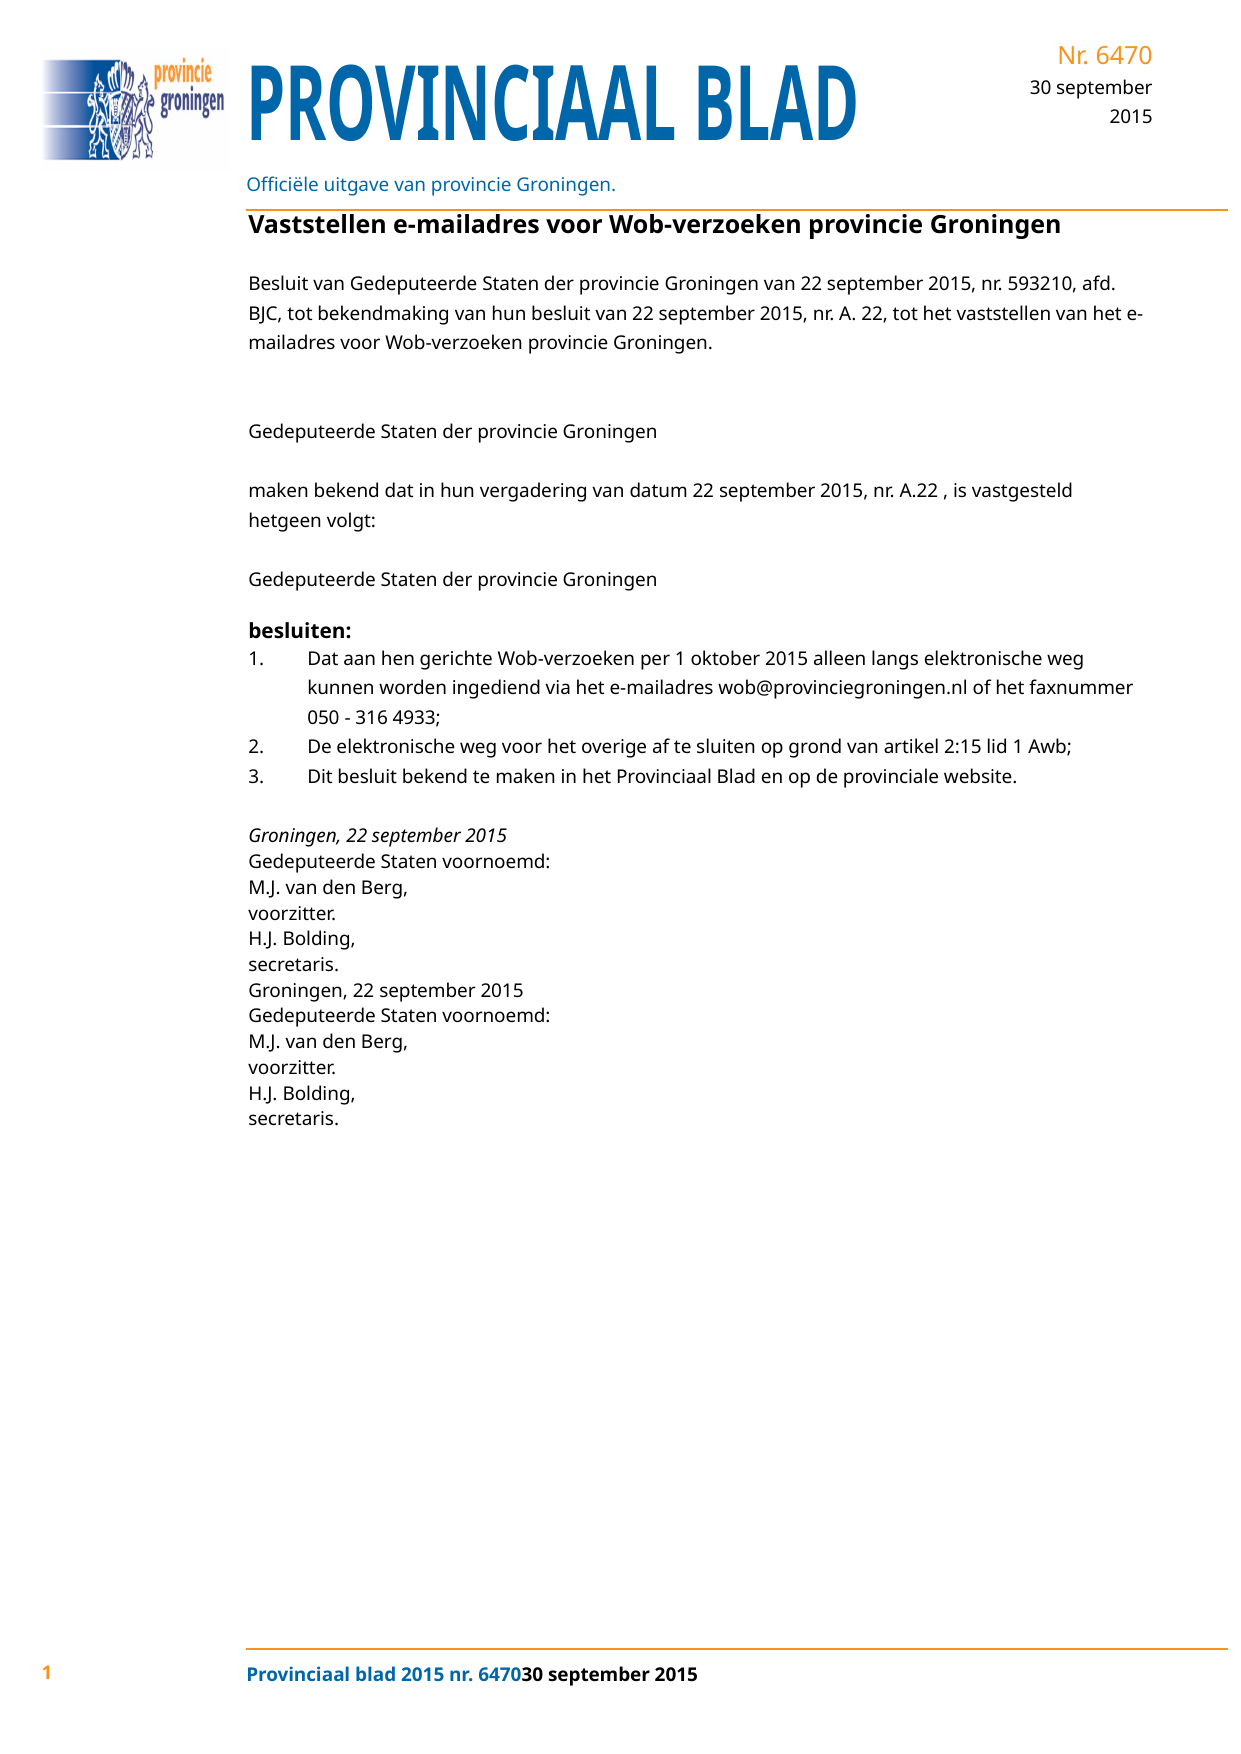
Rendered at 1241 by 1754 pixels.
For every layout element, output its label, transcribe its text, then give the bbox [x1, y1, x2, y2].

text Gedeputeerde Staten voornoemd: [248, 848, 1152, 874]
text Vaststellen e-mailadres voor Wob-verzoeken provincie Groningen [248, 211, 1152, 241]
text secretaris. [248, 951, 1152, 977]
text Gedeputeerde Staten voornoemd: [248, 1003, 1152, 1028]
text Groningen, 22 september 2015 [248, 977, 1152, 1003]
text Besluit van Gedeputeerde Staten der provincie Groningen van 22 september 2015, nr. 593210, afd. BJC, tot bekendmaking van hun besluit van 22 september 2015, nr. A. 22, tot het vaststellen van het e-mailadres voor Wob-verzoeken provincie Groningen. [248, 270, 1152, 355]
text H.J. Bolding, [248, 1080, 1152, 1106]
text H.J. Bolding, [248, 925, 1152, 951]
text maken bekend dat in hun vergadering van datum 22 september 2015, nr. A.22 , is vastgesteld hetgeen volgt: [248, 477, 1152, 533]
text M.J. van den Berg, [248, 874, 1152, 900]
list Dat aan hen gerichte Wob-verzoeken per 1 oktober 2015 alleen langs elektronische weg kunnen worden ingediend via het e-mailadres wob@provinciegroningen.nl of het faxnummer 050 - 316 4933; [248, 645, 1152, 730]
text M.J. van den Berg, [248, 1028, 1152, 1054]
text Groningen, 22 september 2015 [248, 822, 1152, 848]
text voorzitter. [248, 1054, 1152, 1080]
list Dit besluit bekend te maken in het Provinciaal Blad en op de provinciale website. [248, 763, 1152, 789]
text secretaris. [248, 1106, 1152, 1131]
picture [41, 47, 231, 172]
list De elektronische weg voor het overige af te sluiten op grond van artikel 2:15 lid 1 Awb; [248, 734, 1152, 759]
text Gedeputeerde Staten der provincie Groningen [248, 418, 1152, 444]
text voorzitter. [248, 900, 1152, 925]
text besluiten: [248, 617, 1152, 645]
text Gedeputeerde Staten der provincie Groningen [248, 566, 1152, 592]
